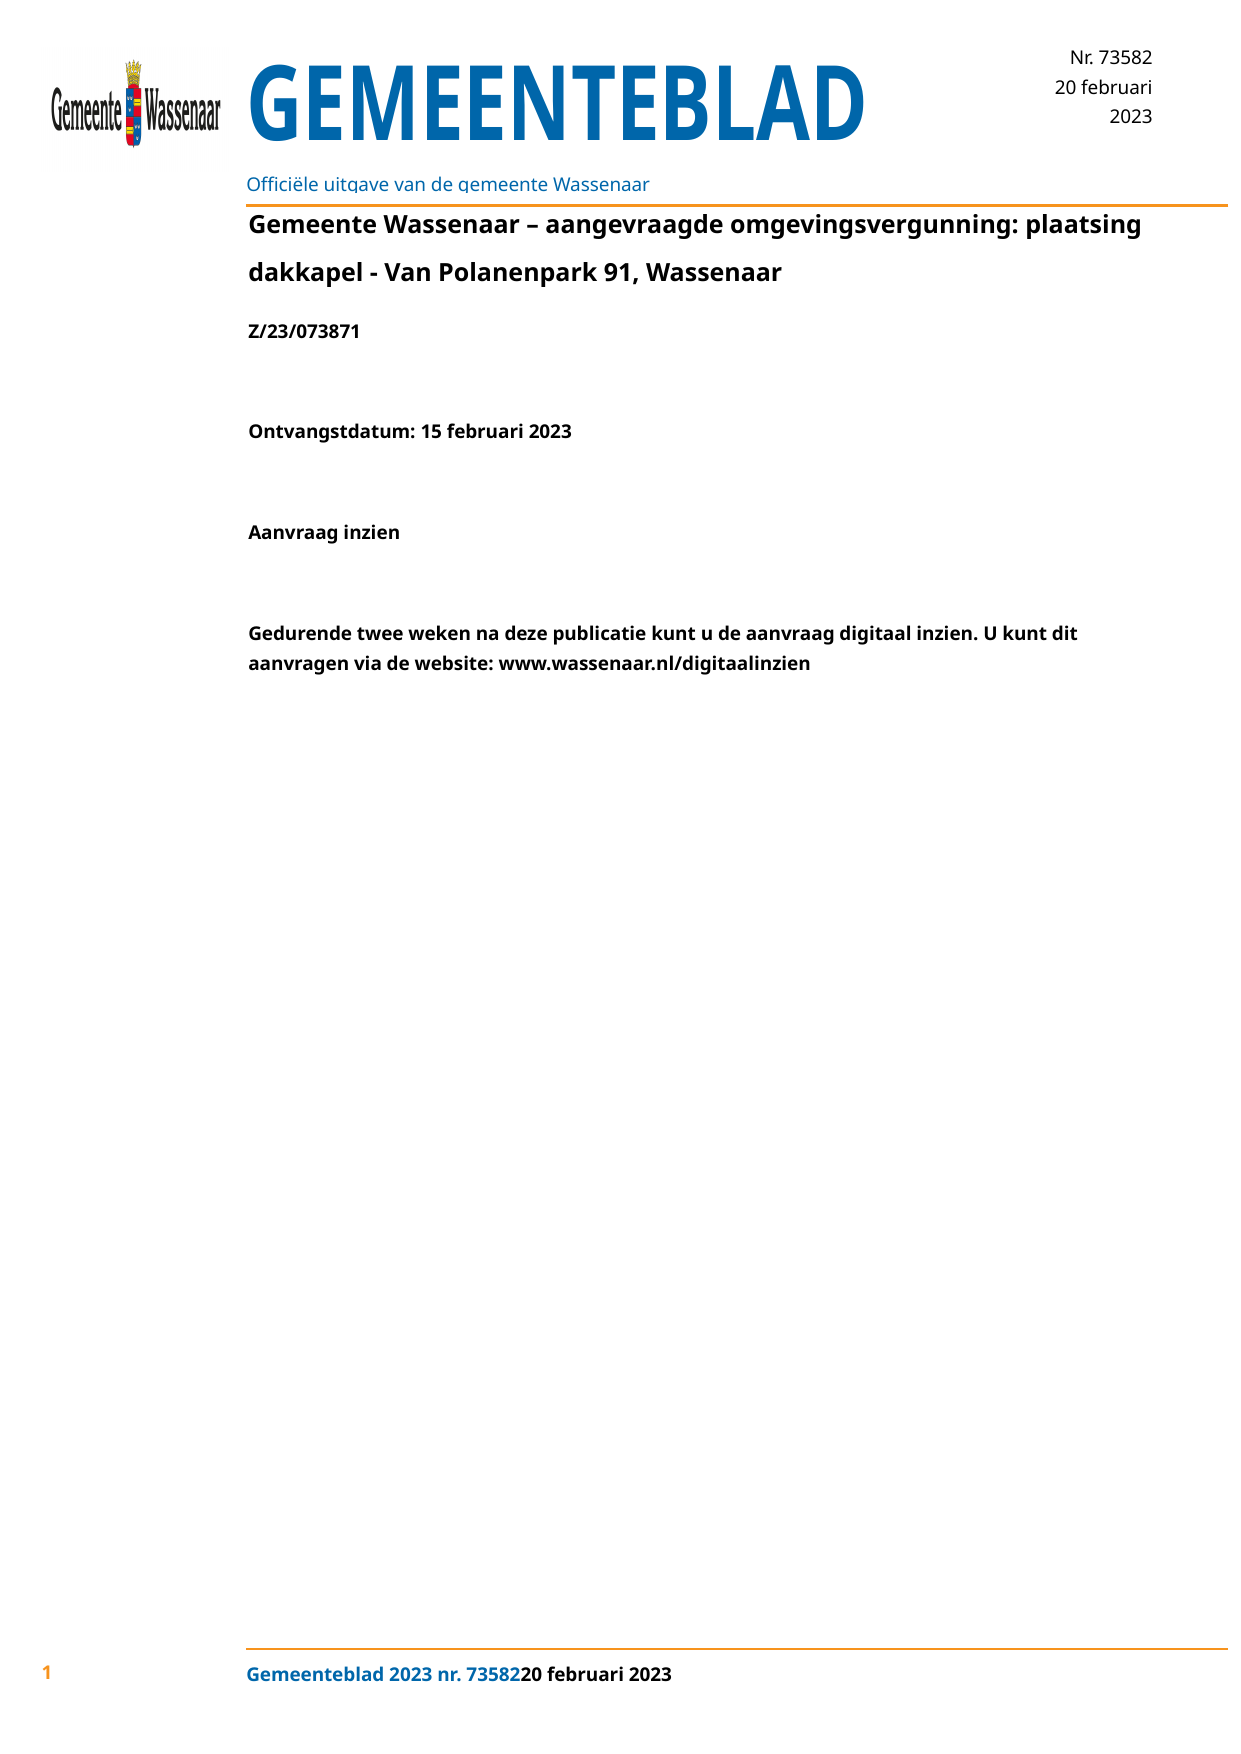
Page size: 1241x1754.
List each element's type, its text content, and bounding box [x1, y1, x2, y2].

text Ontvangstdatum: 15 februari 2023 [248, 419, 1152, 444]
picture [41, 47, 231, 172]
text Aanvraag inzien [248, 519, 1152, 545]
text Gedurende twee weken na deze publicatie kunt u de aanvraag digitaal inzien. U kunt dit aanvragen via de website: www.wassenaar.nl/digitaalinzien [248, 620, 1152, 676]
text Z/23/073871 [248, 318, 1152, 344]
text Gemeente Wassenaar – aangevraagde omgevingsvergunning: plaatsing dakkapel - Van Polanenpark 91, Wassenaar [248, 207, 1152, 288]
